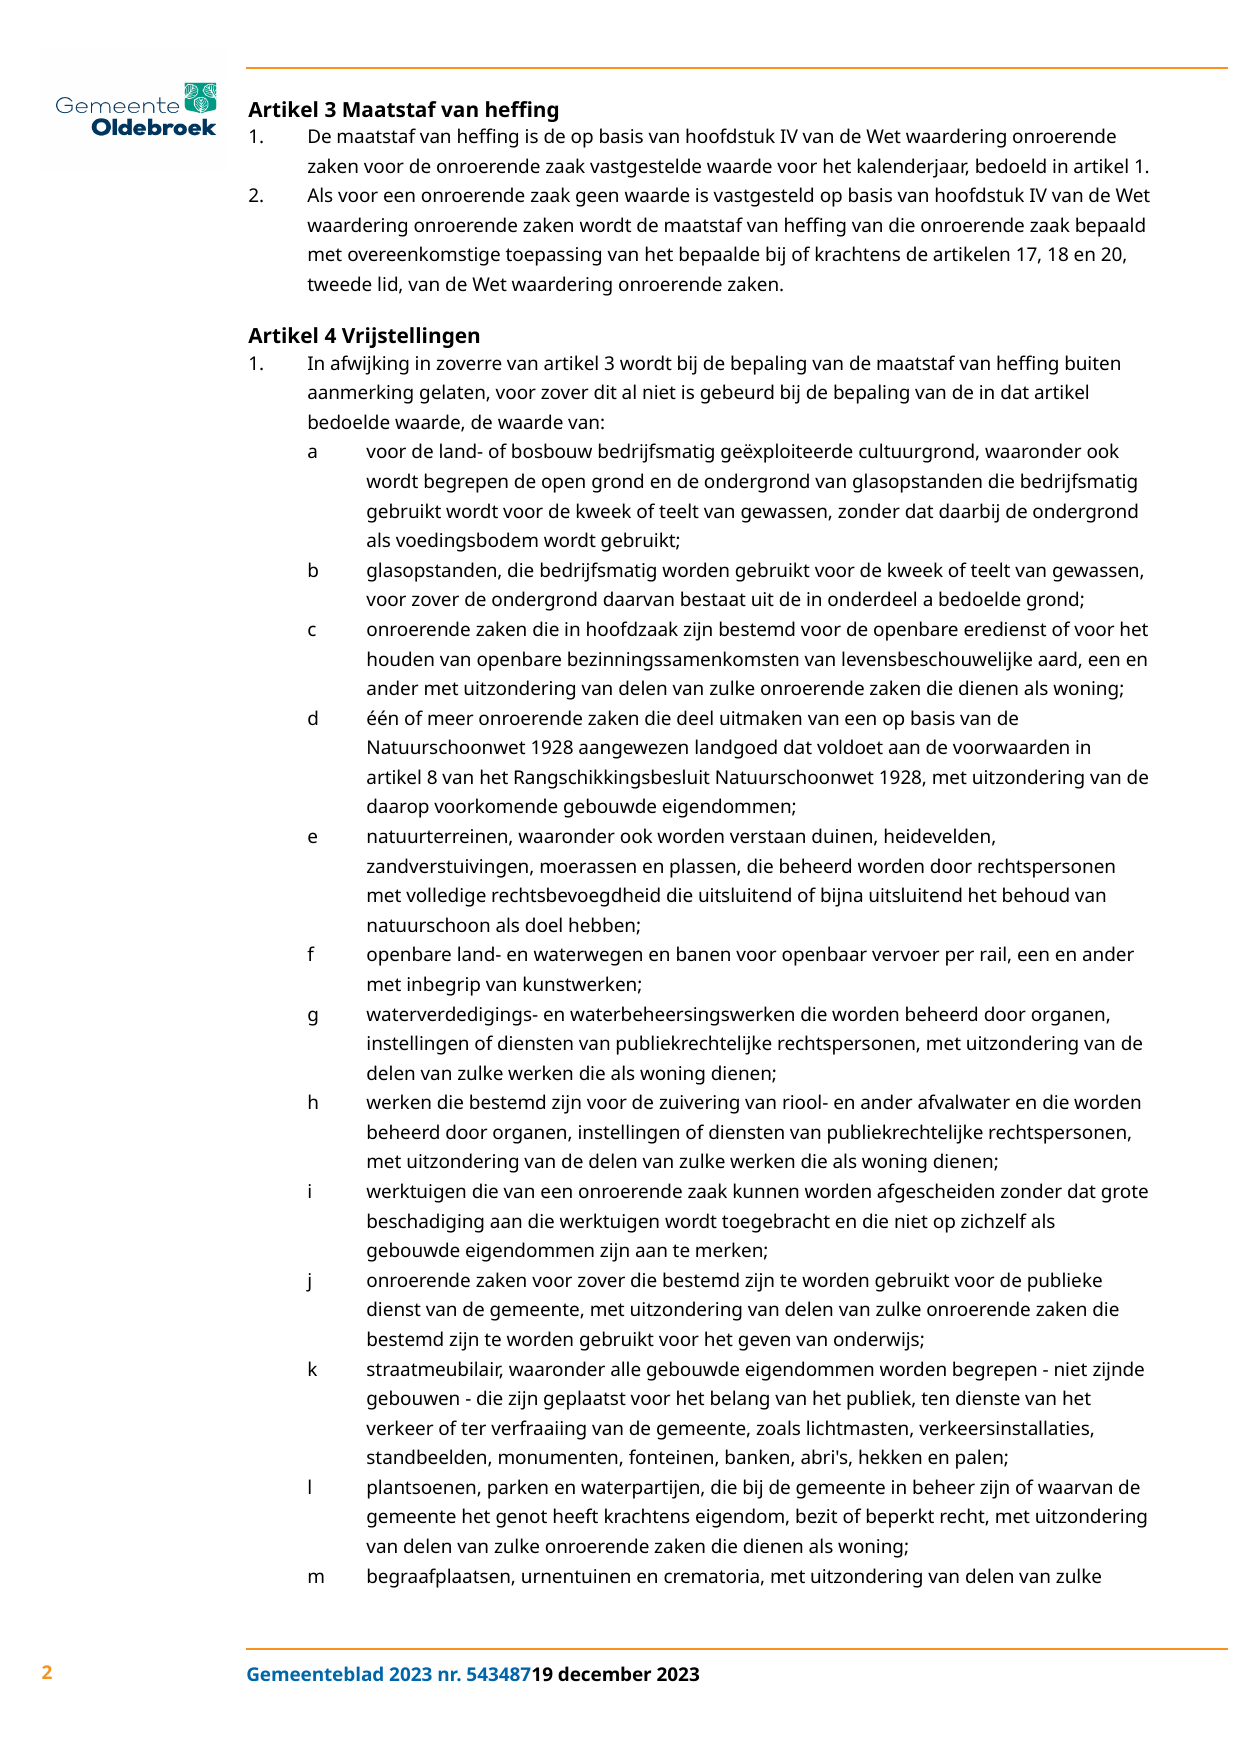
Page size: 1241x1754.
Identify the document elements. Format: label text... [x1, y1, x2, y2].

list openbare land- en waterwegen en banen voor openbaar vervoer per rail, een en ander met inbegrip van kunstwerken; [307, 942, 1152, 997]
list één of meer onroerende zaken die deel uitmaken van een op basis van de Natuurschoonwet 1928 aangewezen landgoed dat voldoet aan de voorwaarden in artikel 8 van het Rangschikkingsbesluit Natuurschoonwet 1928, met uitzondering van de daarop voorkomende gebouwde eigendommen; [307, 705, 1152, 819]
list Als voor een onroerende zaak geen waarde is vastgesteld op basis van hoofdstuk IV van de Wet waardering onroerende zaken wordt de maatstaf van heffing van die onroerende zaak bepaald met overeenkomstige toepassing van het bepaalde bij of krachtens de artikelen 17, 18 en 20, tweede lid, van de Wet waardering onroerende zaken. [248, 182, 1152, 297]
text Artikel 3 Maatstaf van heffing [248, 95, 1152, 123]
list onroerende zaken voor zover die bestemd zijn te worden gebruikt voor de publieke dienst van de gemeente, met uitzondering van delen van zulke onroerende zaken die bestemd zijn te worden gebruikt voor het geven van onderwijs; [307, 1267, 1152, 1352]
list werken die bestemd zijn voor de zuivering van riool- en ander afvalwater en die worden beheerd door organen, instellingen of diensten van publiekrechtelijke rechtspersonen, met uitzondering van de delen van zulke werken die als woning dienen; [307, 1089, 1152, 1174]
list In afwijking in zoverre van artikel 3 wordt bij de bepaling van de maatstaf van heffing buiten aanmerking gelaten, voor zover dit al niet is gebeurd bij de bepaling van de in dat artikel bedoelde waarde, de waarde van: [248, 350, 1152, 435]
list glasopstanden, die bedrijfsmatig worden gebruikt voor de kweek of teelt van gewassen, voor zover de ondergrond daarvan bestaat uit de in onderdeel a bedoelde grond; [307, 557, 1152, 612]
list straatmeubilair, waaronder alle gebouwde eigendommen worden begrepen - niet zijnde gebouwen - die zijn geplaatst voor het belang van het publiek, ten dienste van het verkeer of ter verfraaiing van de gemeente, zoals lichtmasten, verkeersinstallaties, standbeelden, monumenten, fonteinen, banken, abri's, hekken en palen; [307, 1356, 1152, 1470]
list voor de land- of bosbouw bedrijfsmatig geëxploiteerde cultuurgrond, waaronder ook wordt begrepen de open grond en de ondergrond van glasopstanden die bedrijfsmatig gebruikt wordt voor de kweek of teelt van gewassen, zonder dat daarbij de ondergrond als voedingsbodem wordt gebruikt; [307, 439, 1152, 553]
list onroerende zaken die in hoofdzaak zijn bestemd voor de openbare eredienst of voor het houden van openbare bezinningssamenkomsten van levensbeschouwelijke aard, een en ander met uitzondering van delen van zulke onroerende zaken die dienen als woning; [307, 616, 1152, 701]
list waterverdedigings- en waterbeheersingswerken die worden beheerd door organen, instellingen of diensten van publiekrechtelijke rechtspersonen, met uitzondering van de delen van zulke werken die als woning dienen; [307, 1001, 1152, 1086]
text Artikel 4 Vrijstellingen [248, 322, 1152, 350]
picture [41, 47, 231, 172]
list De maatstaf van heffing is de op basis van hoofdstuk IV van de Wet waardering onroerende zaken voor de onroerende zaak vastgestelde waarde voor het kalenderjaar, bedoeld in artikel 1. [248, 123, 1152, 178]
list natuurterreinen, waaronder ook worden verstaan duinen, heidevelden, zandverstuivingen, moerassen en plassen, die beheerd worden door rechtspersonen met volledige rechtsbevoegdheid die uitsluitend of bijna uitsluitend het behoud van natuurschoon als doel hebben; [307, 823, 1152, 938]
list plantsoenen, parken en waterpartijen, die bij de gemeente in beheer zijn of waarvan de gemeente het genot heeft krachtens eigendom, bezit of beperkt recht, met uitzondering van delen van zulke onroerende zaken die dienen als woning; [307, 1474, 1152, 1559]
list begraafplaatsen, urnentuinen en crematoria, met uitzondering van delen van zulke [307, 1563, 1152, 1589]
list werktuigen die van een onroerende zaak kunnen worden afgescheiden zonder dat grote beschadiging aan die werktuigen wordt toegebracht en die niet op zichzelf als gebouwde eigendommen zijn aan te merken; [307, 1178, 1152, 1263]
